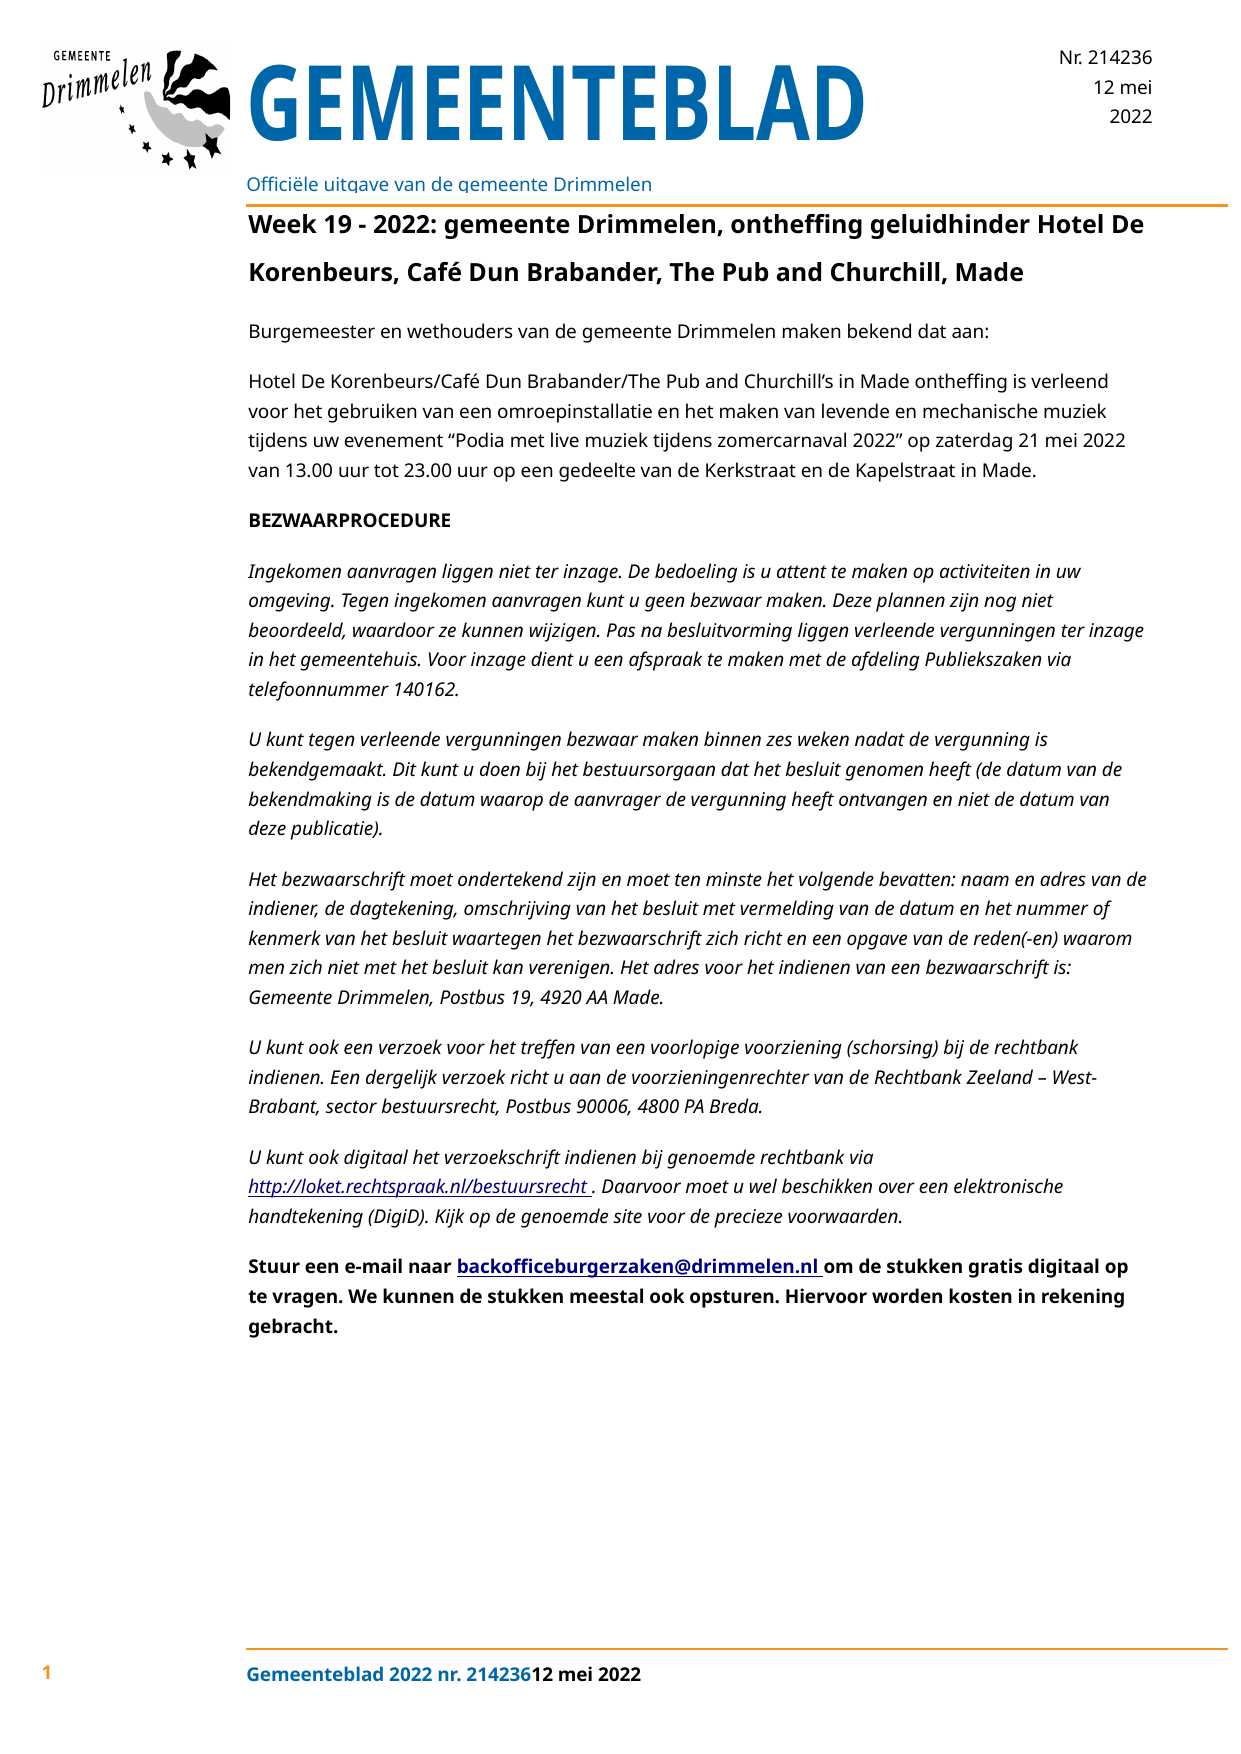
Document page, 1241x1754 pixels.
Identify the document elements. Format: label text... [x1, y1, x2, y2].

text Hotel De Korenbeurs/Café Dun Brabander/The Pub and Churchill’s in Made ontheffing is verleend voor het gebruiken van een omroepinstallatie en het maken van levende en mechanische muziek tijdens uw evenement “Podia met live muziek tijdens zomercarnaval 2022” op zaterdag 21 mei 2022 van 13.00 uur tot 23.00 uur op een gedeelte van de Kerkstraat en de Kapelstraat in Made. [248, 368, 1152, 483]
text Ingekomen aanvragen liggen niet ter inzage. De bedoeling is u attent te maken op activiteiten in uw omgeving. Tegen ingekomen aanvragen kunt u geen bezwaar maken. Deze plannen zijn nog niet beoordeeld, waardoor ze kunnen wijzigen. Pas na besluitvorming liggen verleende vergunningen ter inzage in het gemeentehuis. Voor inzage dient u een afspraak te maken met de afdeling Publiekszaken via telefoonnummer 140162. [248, 558, 1152, 702]
text Burgemeester en wethouders van de gemeente Drimmelen maken bekend dat aan: [248, 318, 1152, 344]
text Week 19 - 2022: gemeente Drimmelen, ontheffing geluidhinder Hotel De Korenbeurs, Café Dun Brabander, The Pub and Churchill, Made [248, 207, 1152, 288]
text Het bezwaarschrift moet ondertekend zijn en moet ten minste het volgende bevatten: naam en adres van de indiener, de dagtekening, omschrijving van het besluit met vermelding van de datum en het nummer of kenmerk van het besluit waartegen het bezwaarschrift zich richt en een opgave van de reden(-en) waarom men zich niet met het besluit kan verenigen. Het adres voor het indienen van een bezwaarschrift is: Gemeente Drimmelen, Postbus 19, 4920 AA Made. [248, 866, 1152, 1010]
text U kunt ook digitaal het verzoekschrift indienen bij genoemde rechtbank via http://loket.rechtspraak.nl/bestuursrecht . Daarvoor moet u wel beschikken over een elektronische handtekening (DigiD). Kijk op de genoemde site voor de precieze voorwaarden. [248, 1144, 1152, 1229]
picture [41, 47, 231, 172]
text Stuur een e-mail naar backofficeburgerzaken@drimmelen.nl om de stukken gratis digitaal op te vragen. We kunnen de stukken meestal ook opsturen. Hiervoor worden kosten in rekening gebracht. [248, 1254, 1152, 1339]
text U kunt tegen verleende vergunningen bezwaar maken binnen zes weken nadat de vergunning is bekendgemaakt. Dit kunt u doen bij het bestuursorgaan dat het besluit genomen heeft (de datum van de bekendmaking is de datum waarop de aanvrager de vergunning heeft ontvangen en niet de datum van deze publicatie). [248, 727, 1152, 841]
text BEZWAARPROCEDURE [248, 507, 1152, 533]
text U kunt ook een verzoek voor het treffen van een voorlopige voorziening (schorsing) bij de rechtbank indienen. Een dergelijk verzoek richt u aan de voorzieningenrechter van de Rechtbank Zeeland – West-Brabant, sector bestuursrecht, Postbus 90006, 4800 PA Breda. [248, 1034, 1152, 1119]
